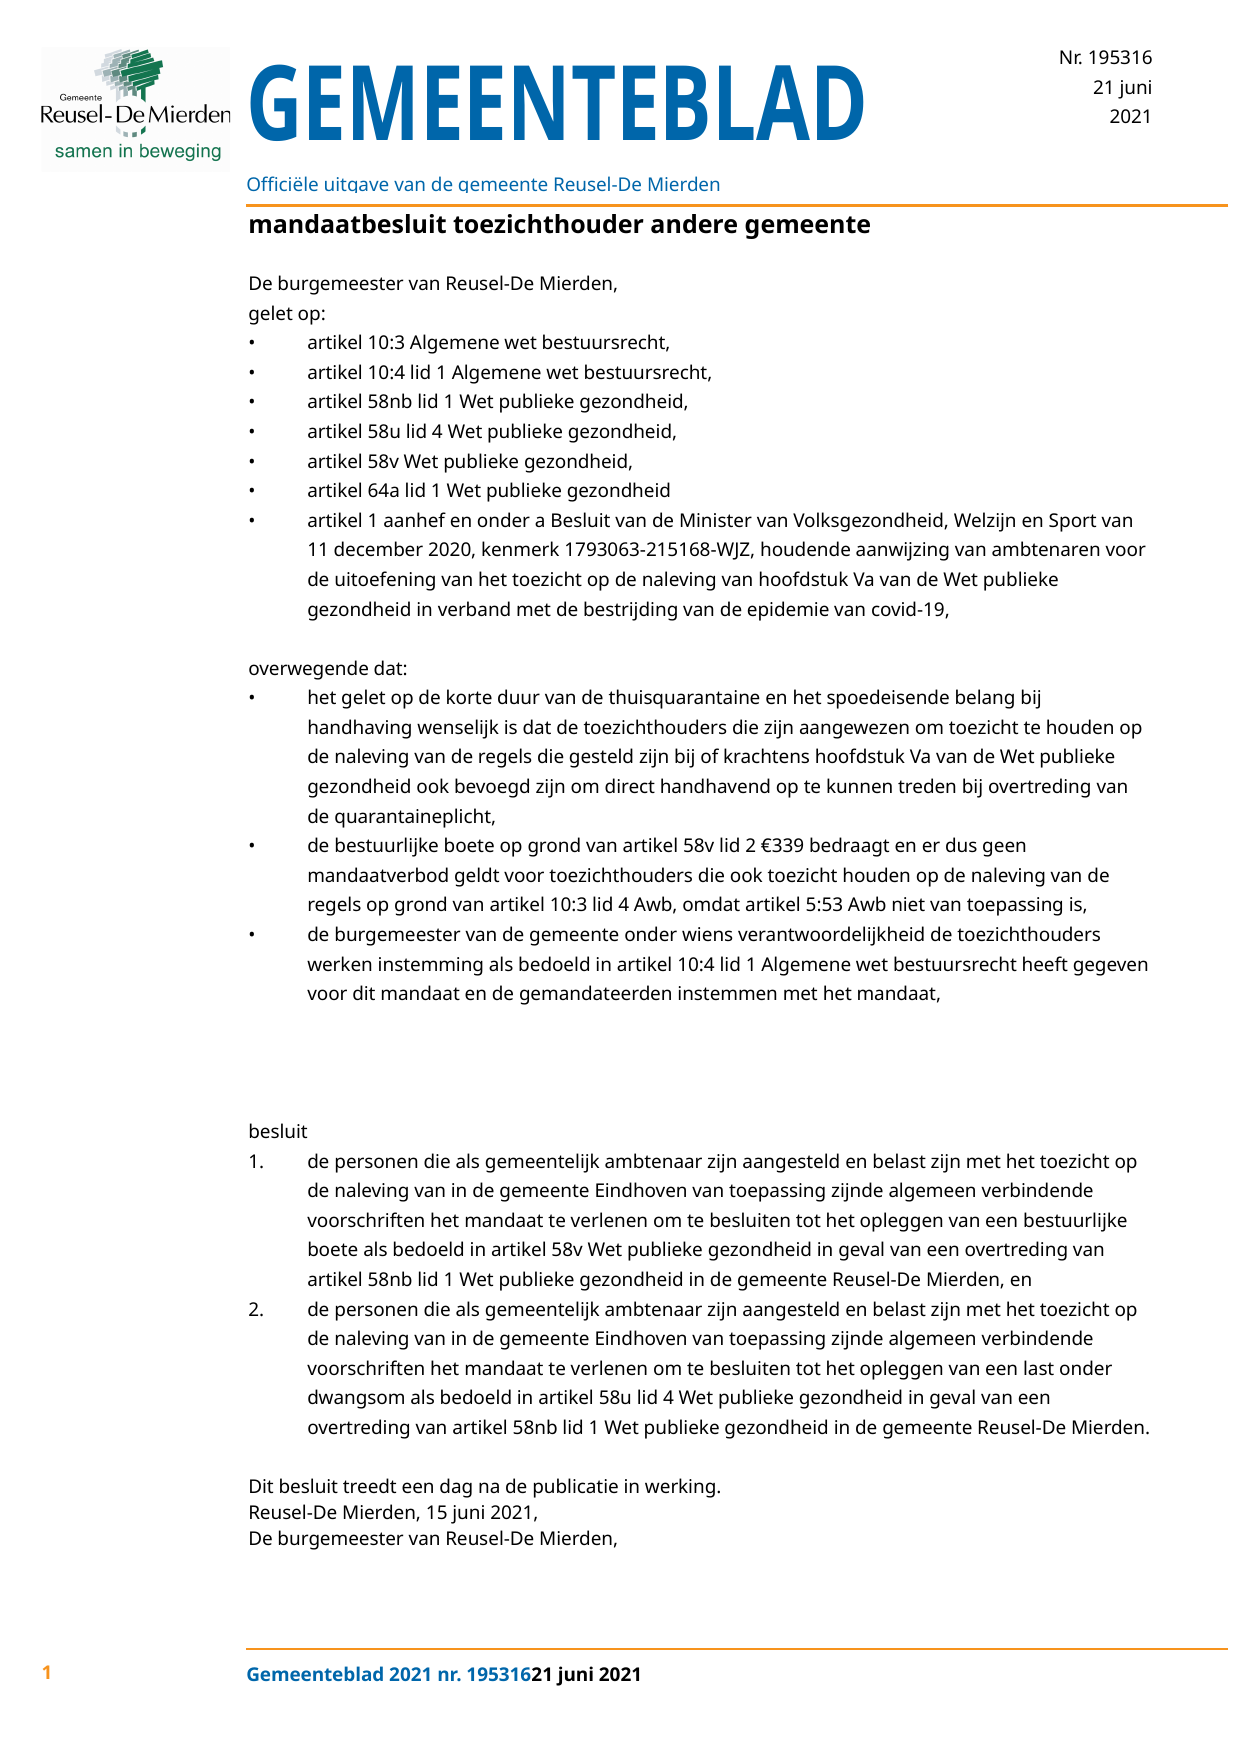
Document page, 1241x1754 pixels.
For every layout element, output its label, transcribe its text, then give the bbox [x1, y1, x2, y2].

text besluit [248, 1118, 1152, 1144]
list artikel 58u lid 4 Wet publieke gezondheid, [248, 418, 1152, 444]
list het gelet op de korte duur van de thuisquarantaine en het spoedeisende belang bij handhaving wenselijk is dat de toezichthouders die zijn aangewezen om toezicht te houden op de naleving van de regels die gesteld zijn bij of krachtens hoofdstuk Va van de Wet publieke gezondheid ook bevoegd zijn om direct handhavend op te kunnen treden bij overtreding van de quarantaineplicht, [248, 684, 1152, 828]
list artikel 1 aanhef en onder a Besluit van de Minister van Volksgezondheid, Welzijn en Sport van 11 december 2020, kenmerk 1793063-215168-WJZ, houdende aanwijzing van ambtenaren voor de uitoefening van het toezicht op de naleving van hoofdstuk Va van de Wet publieke gezondheid in verband met de bestrijding van de epidemie van covid-19, [248, 507, 1152, 621]
text gelet op: [248, 300, 1152, 326]
text Reusel-De Mierden, 15 juni 2021, [248, 1499, 1152, 1525]
text De burgemeester van Reusel-De Mierden, [248, 1525, 1152, 1551]
text mandaatbesluit toezichthouder andere gemeente [248, 207, 1152, 241]
list de personen die als gemeentelijk ambtenaar zijn aangesteld en belast zijn met het toezicht op de naleving van in de gemeente Eindhoven van toepassing zijnde algemeen verbindende voorschriften het mandaat te verlenen om te besluiten tot het opleggen van een last onder dwangsom als bedoeld in artikel 58u lid 4 Wet publieke gezondheid in geval van een overtreding van artikel 58nb lid 1 Wet publieke gezondheid in de gemeente Reusel-De Mierden. [248, 1296, 1152, 1440]
list artikel 10:3 Algemene wet bestuursrecht, [248, 329, 1152, 355]
list de personen die als gemeentelijk ambtenaar zijn aangesteld en belast zijn met het toezicht op de naleving van in de gemeente Eindhoven van toepassing zijnde algemeen verbindende voorschriften het mandaat te verlenen om te besluiten tot het opleggen van een bestuurlijke boete als bedoeld in artikel 58v Wet publieke gezondheid in geval van een overtreding van artikel 58nb lid 1 Wet publieke gezondheid in de gemeente Reusel-De Mierden, en [248, 1148, 1152, 1292]
text Dit besluit treedt een dag na de publicatie in werking. [248, 1473, 1152, 1499]
text De burgemeester van Reusel-De Mierden, [248, 270, 1152, 296]
list artikel 58v Wet publieke gezondheid, [248, 448, 1152, 473]
list artikel 10:4 lid 1 Algemene wet bestuursrecht, [248, 359, 1152, 385]
list de burgemeester van de gemeente onder wiens verantwoordelijkheid de toezichthouders werken instemming als bedoeld in artikel 10:4 lid 1 Algemene wet bestuursrecht heeft gegeven voor dit mandaat en de gemandateerden instemmen met het mandaat, [248, 921, 1152, 1006]
picture [41, 47, 231, 172]
text overwegende dat: [248, 655, 1152, 681]
list de bestuurlijke boete op grond van artikel 58v lid 2 €339 bedraagt en er dus geen mandaatverbod geldt voor toezichthouders die ook toezicht houden op de naleving van de regels op grond van artikel 10:3 lid 4 Awb, omdat artikel 5:53 Awb niet van toepassing is, [248, 832, 1152, 917]
list artikel 64a lid 1 Wet publieke gezondheid [248, 477, 1152, 503]
list artikel 58nb lid 1 Wet publieke gezondheid, [248, 389, 1152, 414]
